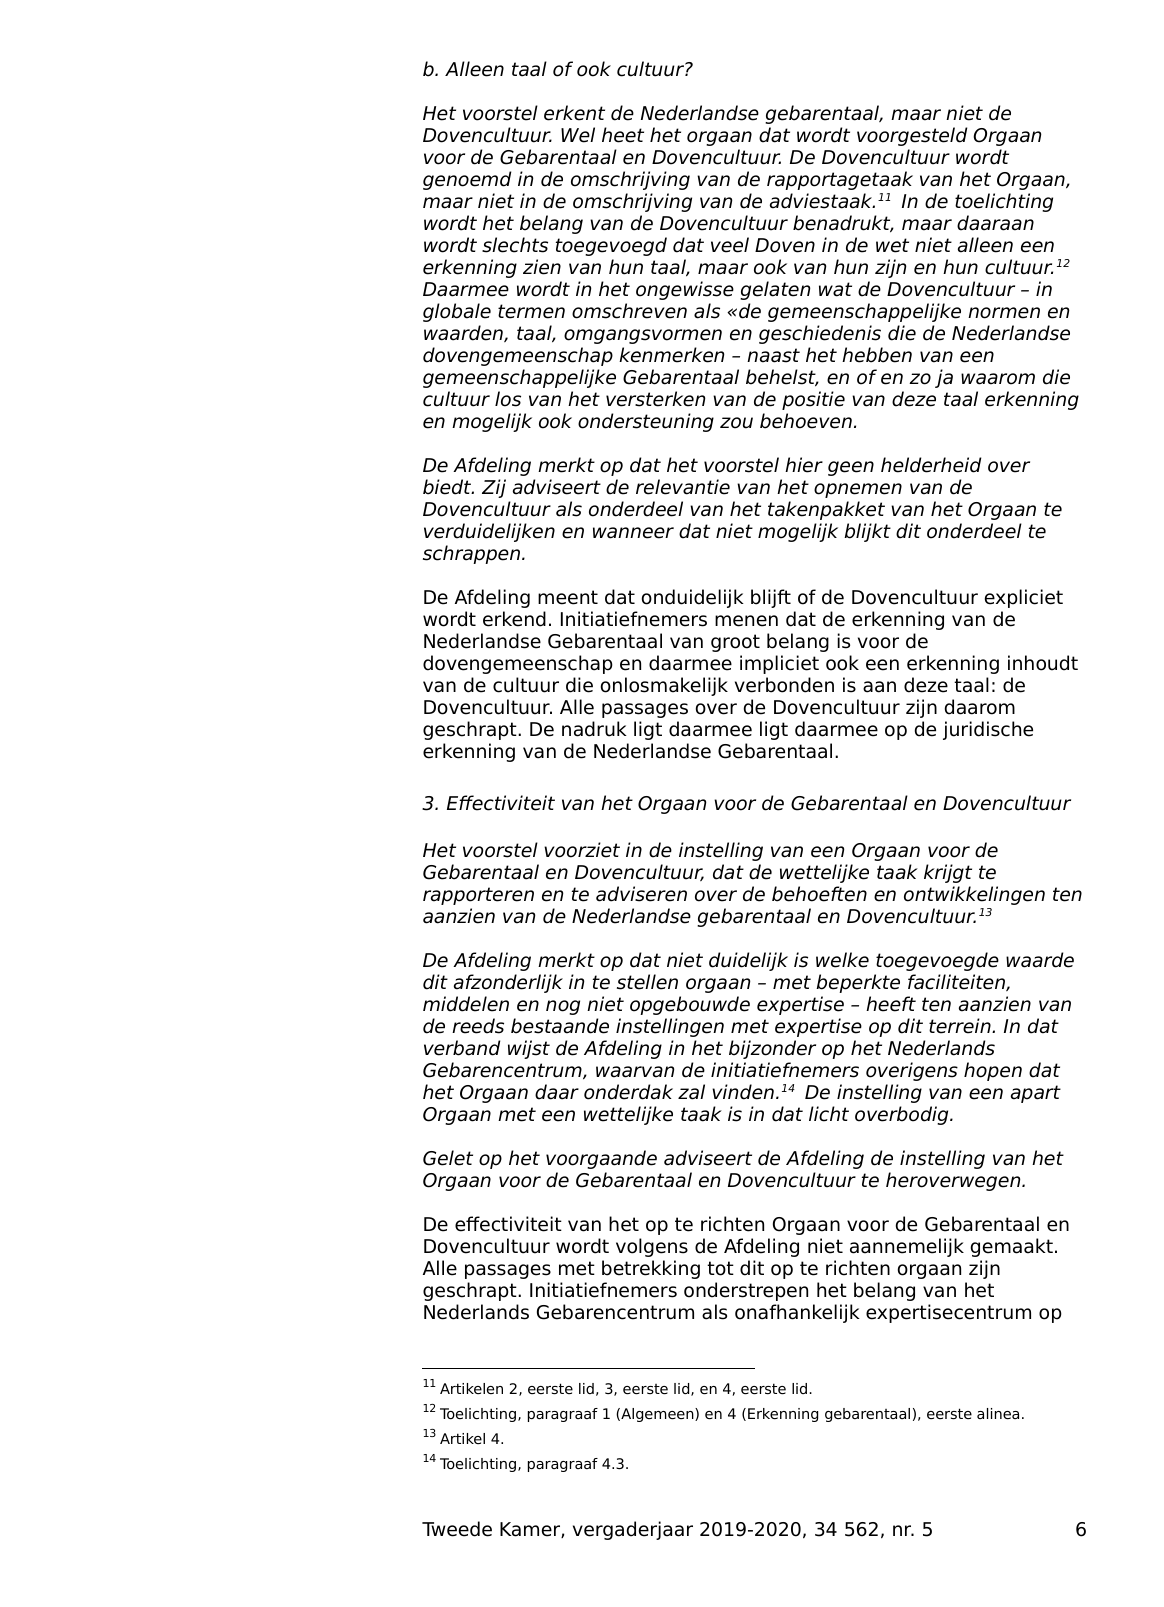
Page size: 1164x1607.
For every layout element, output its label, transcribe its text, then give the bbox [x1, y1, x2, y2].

text Het voorstel erkent de Nederlandse gebarentaal, maar niet de Dovencultuur. Wel heet het orgaan dat wordt voorgesteld Orgaan voor de Gebarentaal en Dovencultuur. De Dovencultuur wordt genoemd in de omschrijving van de rapportagetaak van het Orgaan, maar niet in de omschrijving van de adviestaak. In de toelichting wordt het belang van de Dovencultuur benadrukt, maar daaraan wordt slechts toegevoegd dat veel Doven in de wet niet alleen een erkenning zien van hun taal, maar ook van hun zijn en hun cultuur. Daarmee wordt in het ongewisse gelaten wat de Dovencultuur – in globale termen omschreven als «de gemeenschappelijke normen en waarden, taal, omgangsvormen en geschiedenis die de Nederlandse dovengemeenschap kenmerken – naast het hebben van een gemeenschappelijke Gebarentaal behelst, en of en zo ja waarom die cultuur los van het versterken van de positie van deze taal erkenning en mogelijk ook ondersteuning zou behoeven. [422, 103, 1087, 433]
text Artikelen 2, eerste lid, 3, eerste lid, en 4, eerste lid. [422, 1377, 1087, 1399]
text Toelichting, paragraaf 4.3. [422, 1452, 1087, 1474]
subtitle b. Alleen taal of ook cultuur? [422, 59, 1087, 81]
text Gelet op het voorgaande adviseert de Afdeling de instelling van het Orgaan voor de Gebarentaal en Dovencultuur te heroverwegen. [422, 1148, 1087, 1192]
text De Afdeling merkt op dat het voorstel hier geen helderheid over biedt. Zij adviseert de relevantie van het opnemen van de Dovencultuur als onderdeel van het takenpakket van het Orgaan te verduidelijken en wanneer dat niet mogelijk blijkt dit onderdeel te schrappen. [422, 455, 1087, 565]
text Toelichting, paragraaf 1 (Algemeen) en 4 (Erkenning gebarentaal), eerste alinea. [422, 1402, 1087, 1424]
text Artikel 4. [422, 1427, 1087, 1449]
text De effectiviteit van het op te richten Orgaan voor de Gebarentaal en Dovencultuur wordt volgens de Afdeling niet aannemelijk gemaakt. Alle passages met betrekking tot dit op te richten orgaan zijn geschrapt. Initiatiefnemers onderstrepen het belang van het Nederlands Gebarencentrum als onafhankelijk expertisecentrum op [422, 1214, 1087, 1324]
text De Afdeling merkt op dat niet duidelijk is welke toegevoegde waarde dit afzonderlijk in te stellen orgaan – met beperkte faciliteiten, middelen en nog niet opgebouwde expertise – heeft ten aanzien van de reeds bestaande instellingen met expertise op dit terrein. In dat verband wijst de Afdeling in het bijzonder op het Nederlands Gebarencentrum, waarvan de initiatiefnemers overigens hopen dat het Orgaan daar onderdak zal vinden. De instelling van een apart Orgaan met een wettelijke taak is in dat licht overbodig. [422, 950, 1087, 1126]
text Het voorstel voorziet in de instelling van een Orgaan voor de Gebarentaal en Dovencultuur, dat de wettelijke taak krijgt te rapporteren en te adviseren over de behoeften en ontwikkelingen ten aanzien van de Nederlandse gebarentaal en Dovencultuur. [422, 840, 1087, 928]
subtitle 3. Effectiviteit van het Orgaan voor de Gebarentaal en Dovencultuur [422, 793, 1087, 815]
text De Afdeling meent dat onduidelijk blijft of de Dovencultuur expliciet wordt erkend. Initiatiefnemers menen dat de erkenning van de Nederlandse Gebarentaal van groot belang is voor de dovengemeenschap en daarmee impliciet ook een erkenning inhoudt van de cultuur die onlosmakelijk verbonden is aan deze taal: de Dovencultuur. Alle passages over de Dovencultuur zijn daarom geschrapt. De nadruk ligt daarmee ligt daarmee op de juridische erkenning van de Nederlandse Gebarentaal. [422, 587, 1087, 763]
